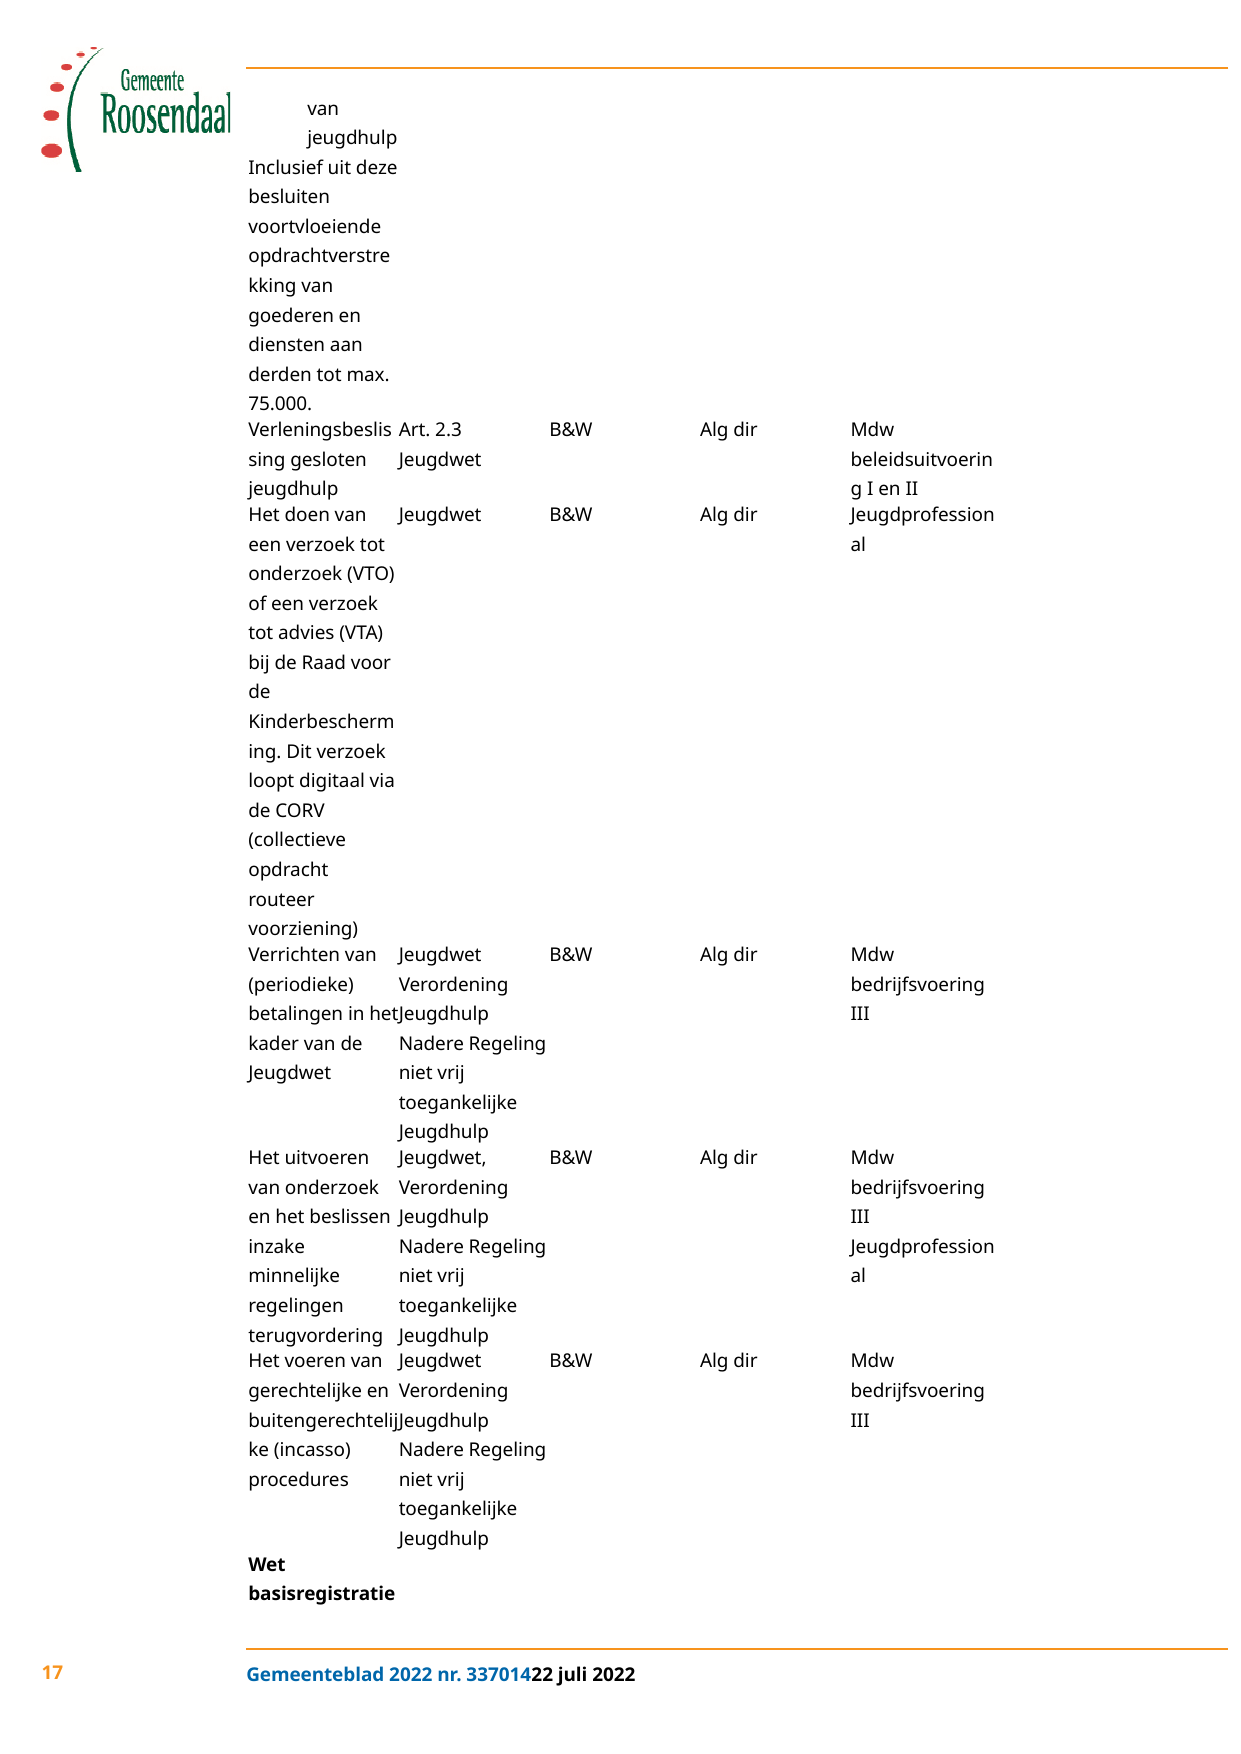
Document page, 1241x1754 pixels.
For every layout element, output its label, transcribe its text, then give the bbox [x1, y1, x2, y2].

table_cell B&W [549, 501, 700, 941]
table_cell [850, 1551, 1001, 1606]
table_cell [399, 95, 549, 416]
table_cell Mdw bedrijfsvoering III [850, 941, 1001, 1144]
table_cell Jeugdprofessional [850, 501, 1001, 941]
table_cell [700, 95, 850, 416]
table_cell van jeugdhulp Inclusief uit deze besluiten voortvloeiende opdrachtverstrekking van goederen en diensten aan derden tot max. 75.000. [248, 95, 398, 416]
picture [41, 47, 231, 172]
table_cell Mdw beleidsuitvoering I en II [850, 416, 1001, 501]
table_cell Jeugdwet Verordening Jeugdhulp Nadere Regeling niet vrij toegankelijke Jeugdhulp [399, 941, 549, 1144]
table_cell Jeugdwet [399, 501, 549, 941]
table_cell Alg dir [700, 1144, 850, 1348]
table_cell [1001, 1348, 1152, 1551]
table_cell B&W [549, 1348, 700, 1551]
table_cell Verrichten van (periodieke) betalingen in het kader van de Jeugdwet [248, 941, 398, 1144]
table_cell Verleningsbeslissing gesloten jeugdhulp [248, 416, 398, 501]
table_cell [850, 95, 1001, 416]
table_cell Mdw bedrijfsvoering III Jeugdprofessional [850, 1144, 1001, 1348]
table_cell [549, 95, 700, 416]
table_cell [1001, 95, 1152, 416]
table_cell [1001, 501, 1152, 941]
table_cell [399, 1551, 549, 1606]
table_cell Jeugdwet Verordening Jeugdhulp Nadere Regeling niet vrij toegankelijke Jeugdhulp [399, 1348, 549, 1551]
table_cell B&W [549, 416, 700, 501]
table_cell Mdw bedrijfsvoering III [850, 1348, 1001, 1551]
table_cell B&W [549, 941, 700, 1144]
table_cell Jeugdwet, Verordening Jeugdhulp Nadere Regeling niet vrij toegankelijke Jeugdhulp [399, 1144, 549, 1348]
table_cell [1001, 1144, 1152, 1348]
table_cell Art. 2.3 Jeugdwet [399, 416, 549, 501]
table_cell Het uitvoeren van onderzoek en het beslissen inzake minnelijke regelingen terugvordering [248, 1144, 398, 1348]
table_cell [700, 1551, 850, 1606]
table_cell Alg dir [700, 941, 850, 1144]
table_cell Het voeren van gerechtelijke en buitengerechtelijke (incasso) procedures [248, 1348, 398, 1551]
table_cell [549, 1551, 700, 1606]
table_cell Alg dir [700, 1348, 850, 1551]
table_cell Wet basisregistratie [248, 1551, 398, 1606]
table_cell Het doen van een verzoek tot onderzoek (VTO) of een verzoek tot advies (VTA) bij de Raad voor de Kinderbescherming. Dit verzoek loopt digitaal via de CORV (collectieve opdracht routeer voorziening) [248, 501, 398, 941]
table_cell Alg dir [700, 416, 850, 501]
table_cell Alg dir [700, 501, 850, 941]
table_cell [1001, 1551, 1152, 1606]
table_cell [1001, 941, 1152, 1144]
table_cell B&W [549, 1144, 700, 1348]
table_cell [1001, 416, 1152, 501]
